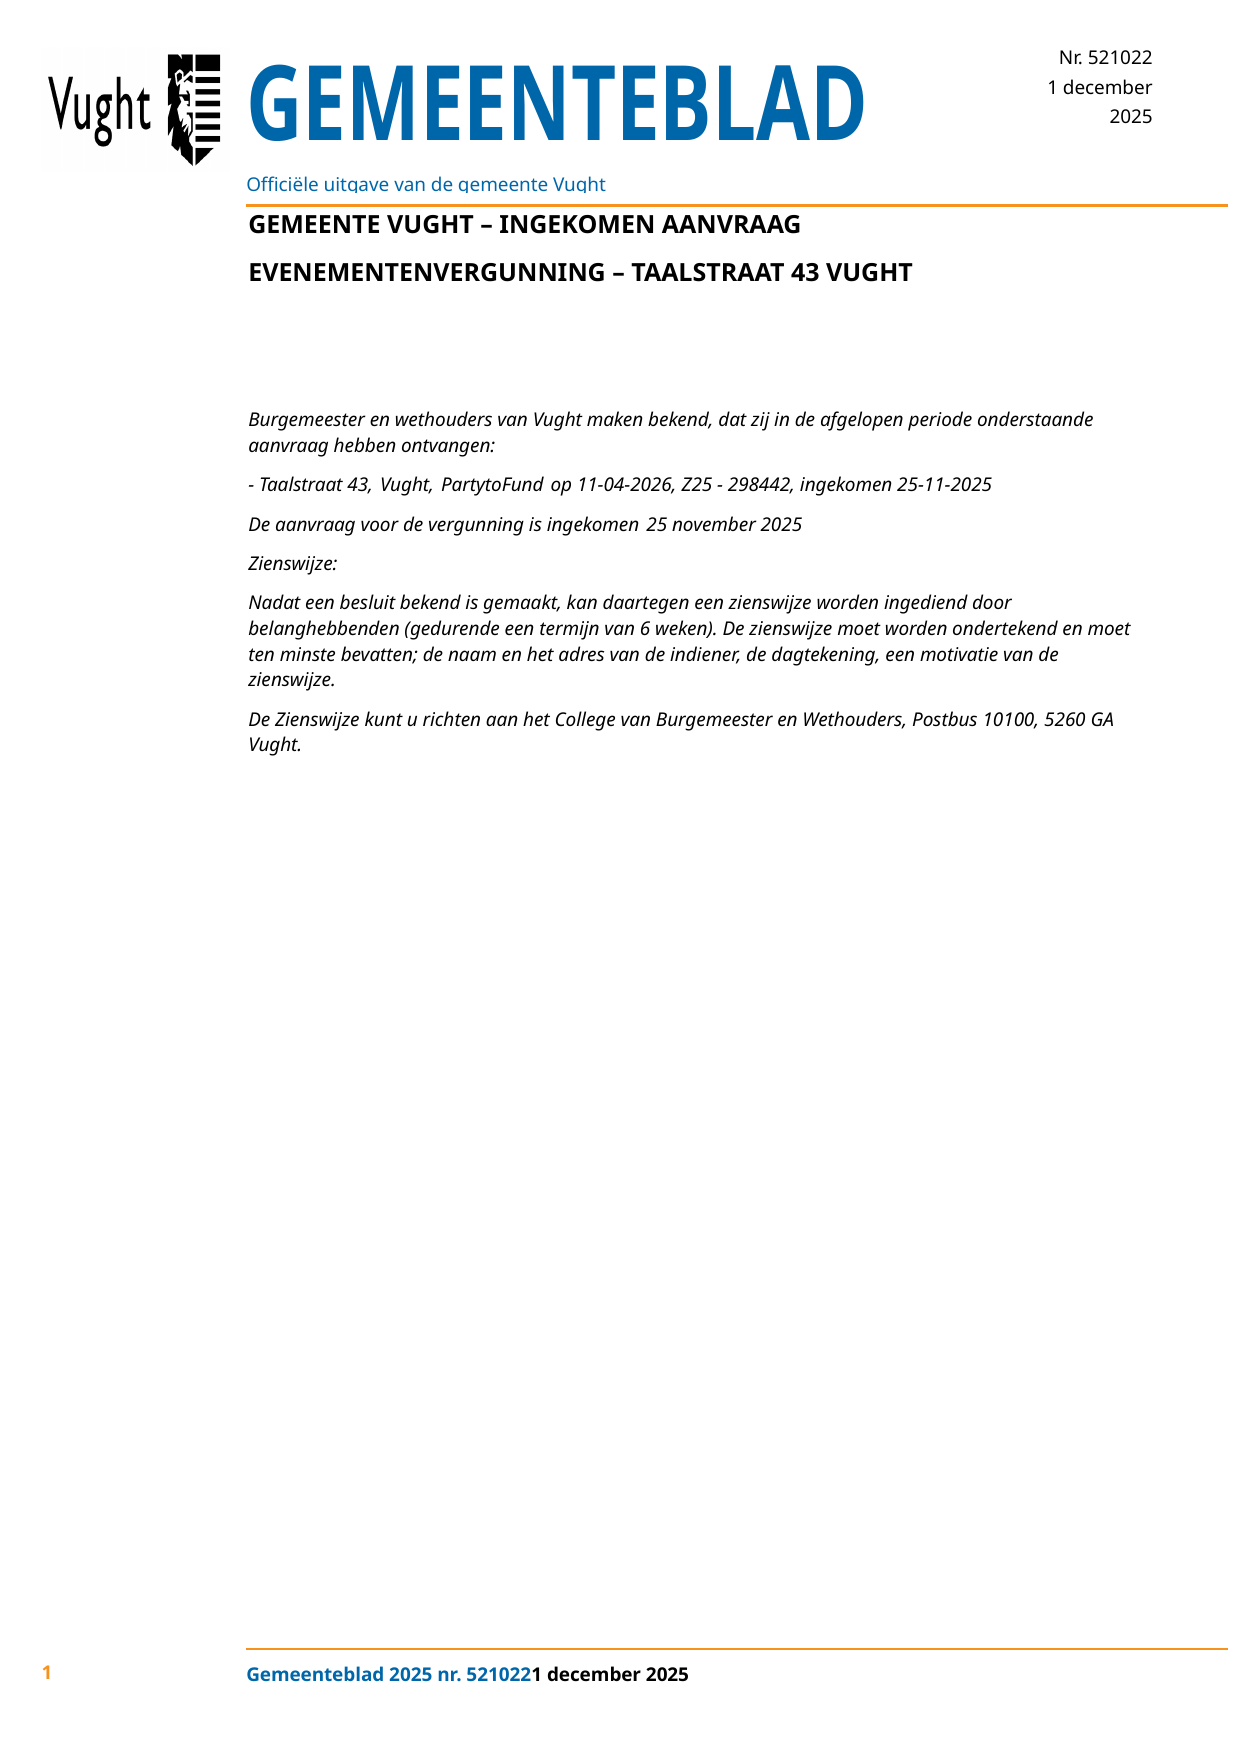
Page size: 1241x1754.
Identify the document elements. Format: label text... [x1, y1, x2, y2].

text De aanvraag voor de vergunning is ingekomen 25 november 2025 [248, 511, 1152, 536]
picture [41, 47, 231, 172]
text Burgemeester en wethouders van Vught maken bekend, dat zij in de afgelopen periode onderstaande aanvraag hebben ontvangen: [248, 406, 1152, 458]
text De Zienswijze kunt u richten aan het College van Burgemeester en Wethouders, Postbus 10100, 5260 GA Vught. [248, 706, 1152, 757]
text Zienswijze: [248, 550, 1152, 576]
text - Taalstraat 43, Vught, PartytoFund op 11-04-2026, Z25 - 298442, ingekomen 25-11-2025 [248, 471, 1152, 497]
text GEMEENTE VUGHT – INGEKOMEN AANVRAAG EVENEMENTENVERGUNNING – TAALSTRAAT 43 VUGHT [248, 207, 1152, 288]
text Nadat een besluit bekend is gemaakt, kan daartegen een zienswijze worden ingediend door belanghebbenden (gedurende een termijn van 6 weken). De zienswijze moet worden ondertekend en moet ten minste bevatten; de naam en het adres van de indiener, de dagtekening, een motivatie van de zienswijze. [248, 589, 1152, 692]
